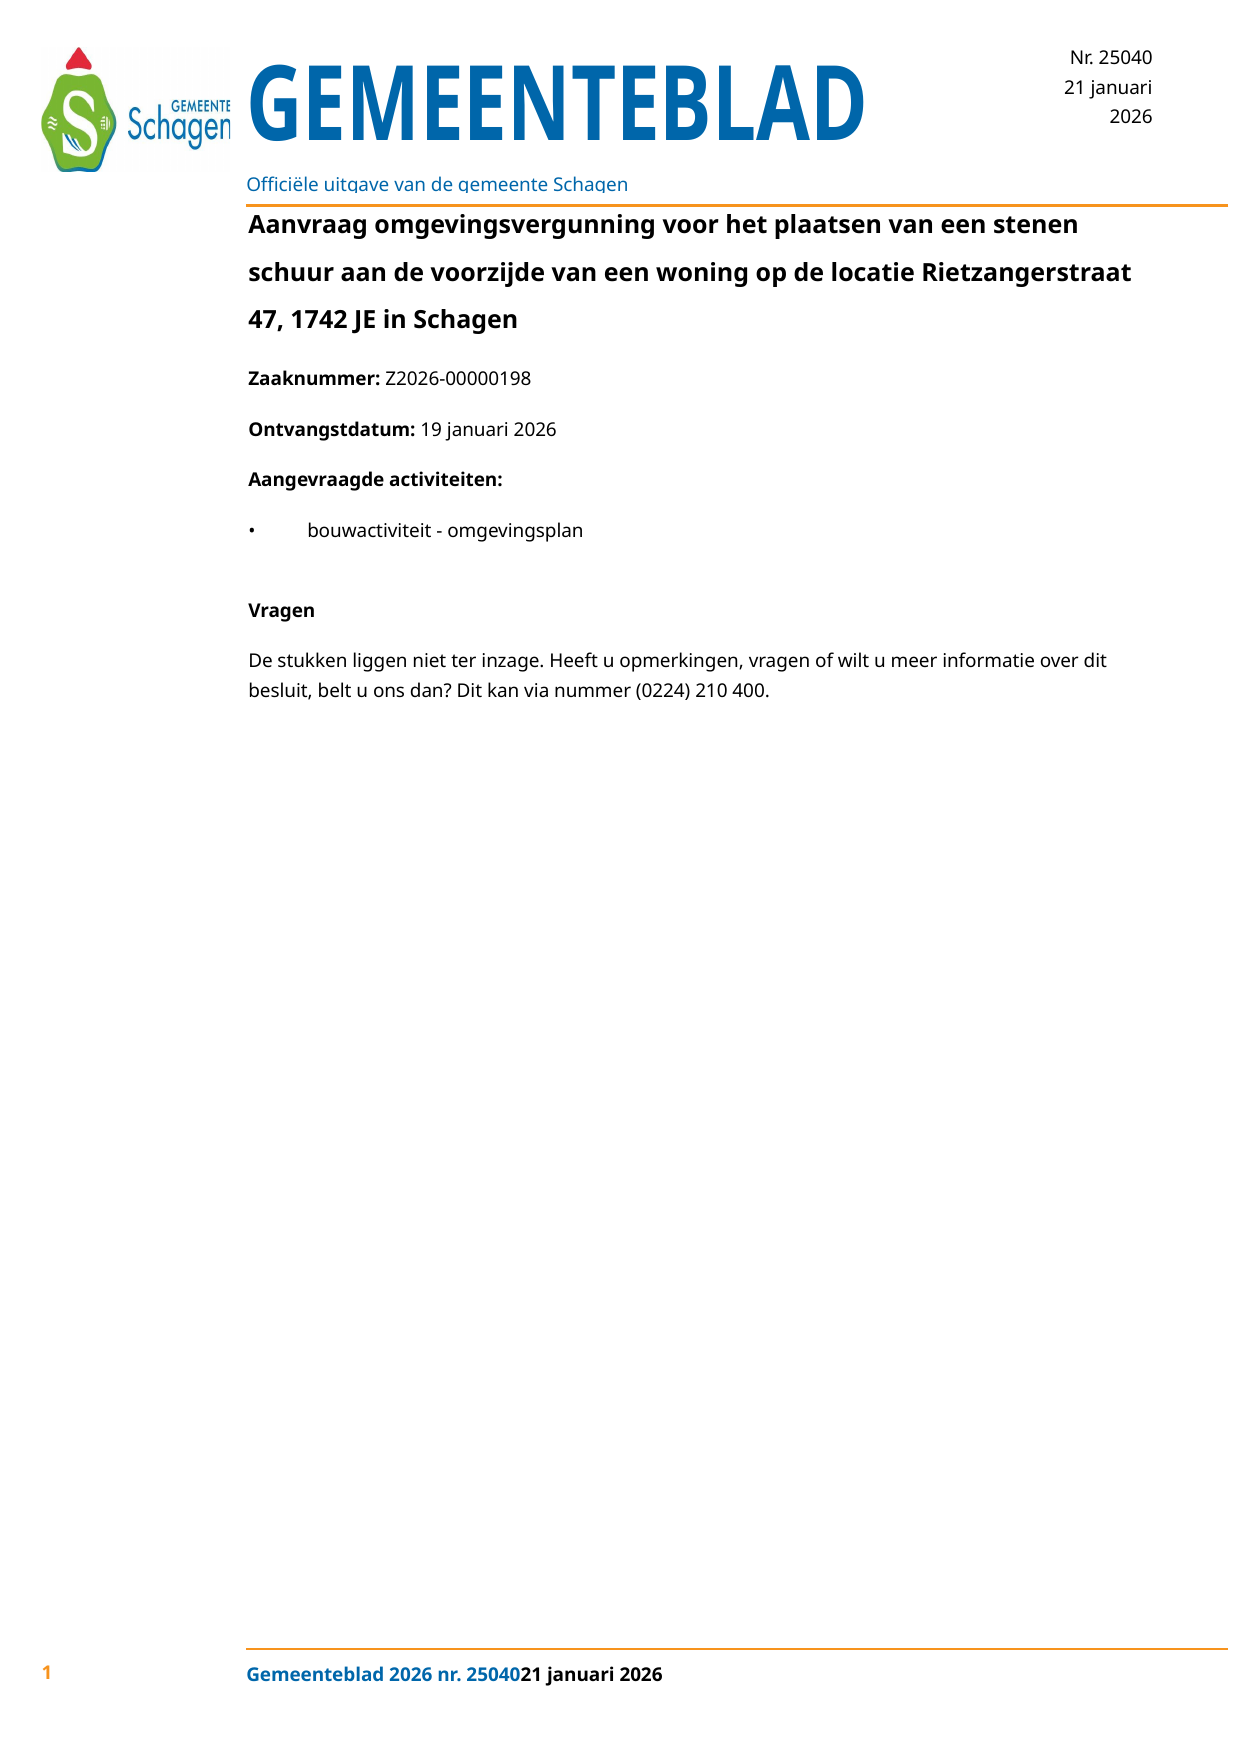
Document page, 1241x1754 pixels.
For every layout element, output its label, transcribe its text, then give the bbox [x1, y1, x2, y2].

text Aangevraagde activiteiten: [248, 466, 1152, 492]
picture [41, 47, 231, 172]
text Vragen [248, 597, 1152, 622]
list bouwactiviteit - omgevingsplan [248, 517, 1152, 542]
text De stukken liggen niet ter inzage. Heeft u opmerkingen, vragen of wilt u meer informatie over dit besluit, belt u ons dan? Dit kan via nummer (0224) 210 400. [248, 647, 1152, 702]
text Aanvraag omgevingsvergunning voor het plaatsen van een stenen schuur aan de voorzijde van een woning op de locatie Rietzangerstraat 47, 1742 JE in Schagen [248, 207, 1152, 336]
text Zaaknummer: Z2026-00000198 [248, 366, 1152, 391]
text Ontvangstdatum: 19 januari 2026 [248, 416, 1152, 442]
